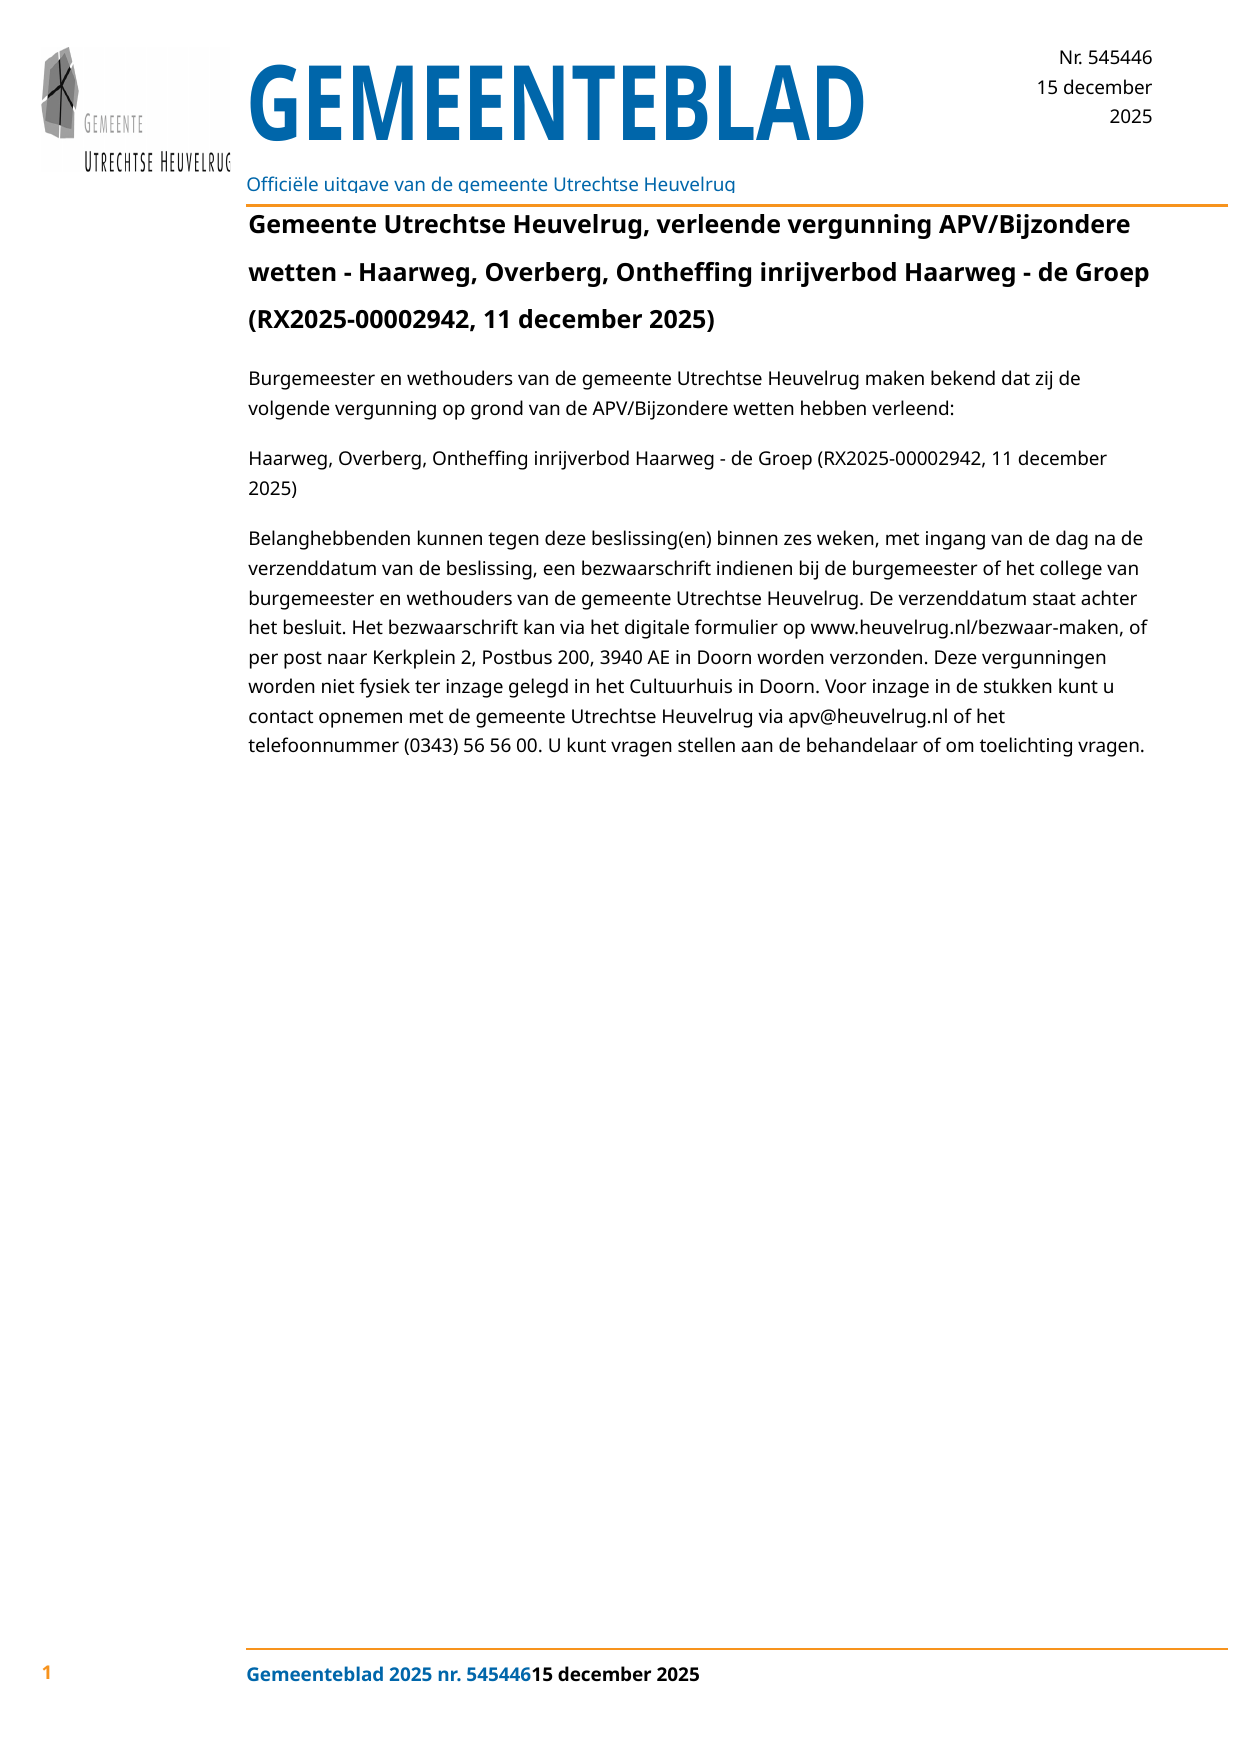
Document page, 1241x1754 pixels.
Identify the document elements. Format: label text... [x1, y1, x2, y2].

picture [41, 47, 231, 172]
text Belanghebbenden kunnen tegen deze beslissing(en) binnen zes weken, met ingang van de dag na de verzenddatum van de beslissing, een bezwaarschrift indienen bij de burgemeester of het college van burgemeester en wethouders van de gemeente Utrechtse Heuvelrug. De verzenddatum staat achter het besluit. Het bezwaarschrift kan via het digitale formulier op www.heuvelrug.nl/bezwaar-maken, of per post naar Kerkplein 2, Postbus 200, 3940 AE in Doorn worden verzonden. Deze vergunningen worden niet fysiek ter inzage gelegd in het Cultuurhuis in Doorn. Voor inzage in de stukken kunt u contact opnemen met de gemeente Utrechtse Heuvelrug via apv@heuvelrug.nl of het telefoonnummer (0343) 56 56 00. U kunt vragen stellen aan de behandelaar of om toelichting vragen. [248, 526, 1152, 758]
text Gemeente Utrechtse Heuvelrug, verleende vergunning APV/Bijzondere wetten - Haarweg, Overberg, Ontheffing inrijverbod Haarweg - de Groep (RX2025-00002942, 11 december 2025) [248, 207, 1152, 336]
text Haarweg, Overberg, Ontheffing inrijverbod Haarweg - de Groep (RX2025-00002942, 11 december 2025) [248, 446, 1152, 501]
text Burgemeester en wethouders van de gemeente Utrechtse Heuvelrug maken bekend dat zij de volgende vergunning op grond van de APV/Bijzondere wetten hebben verleend: [248, 366, 1152, 421]
